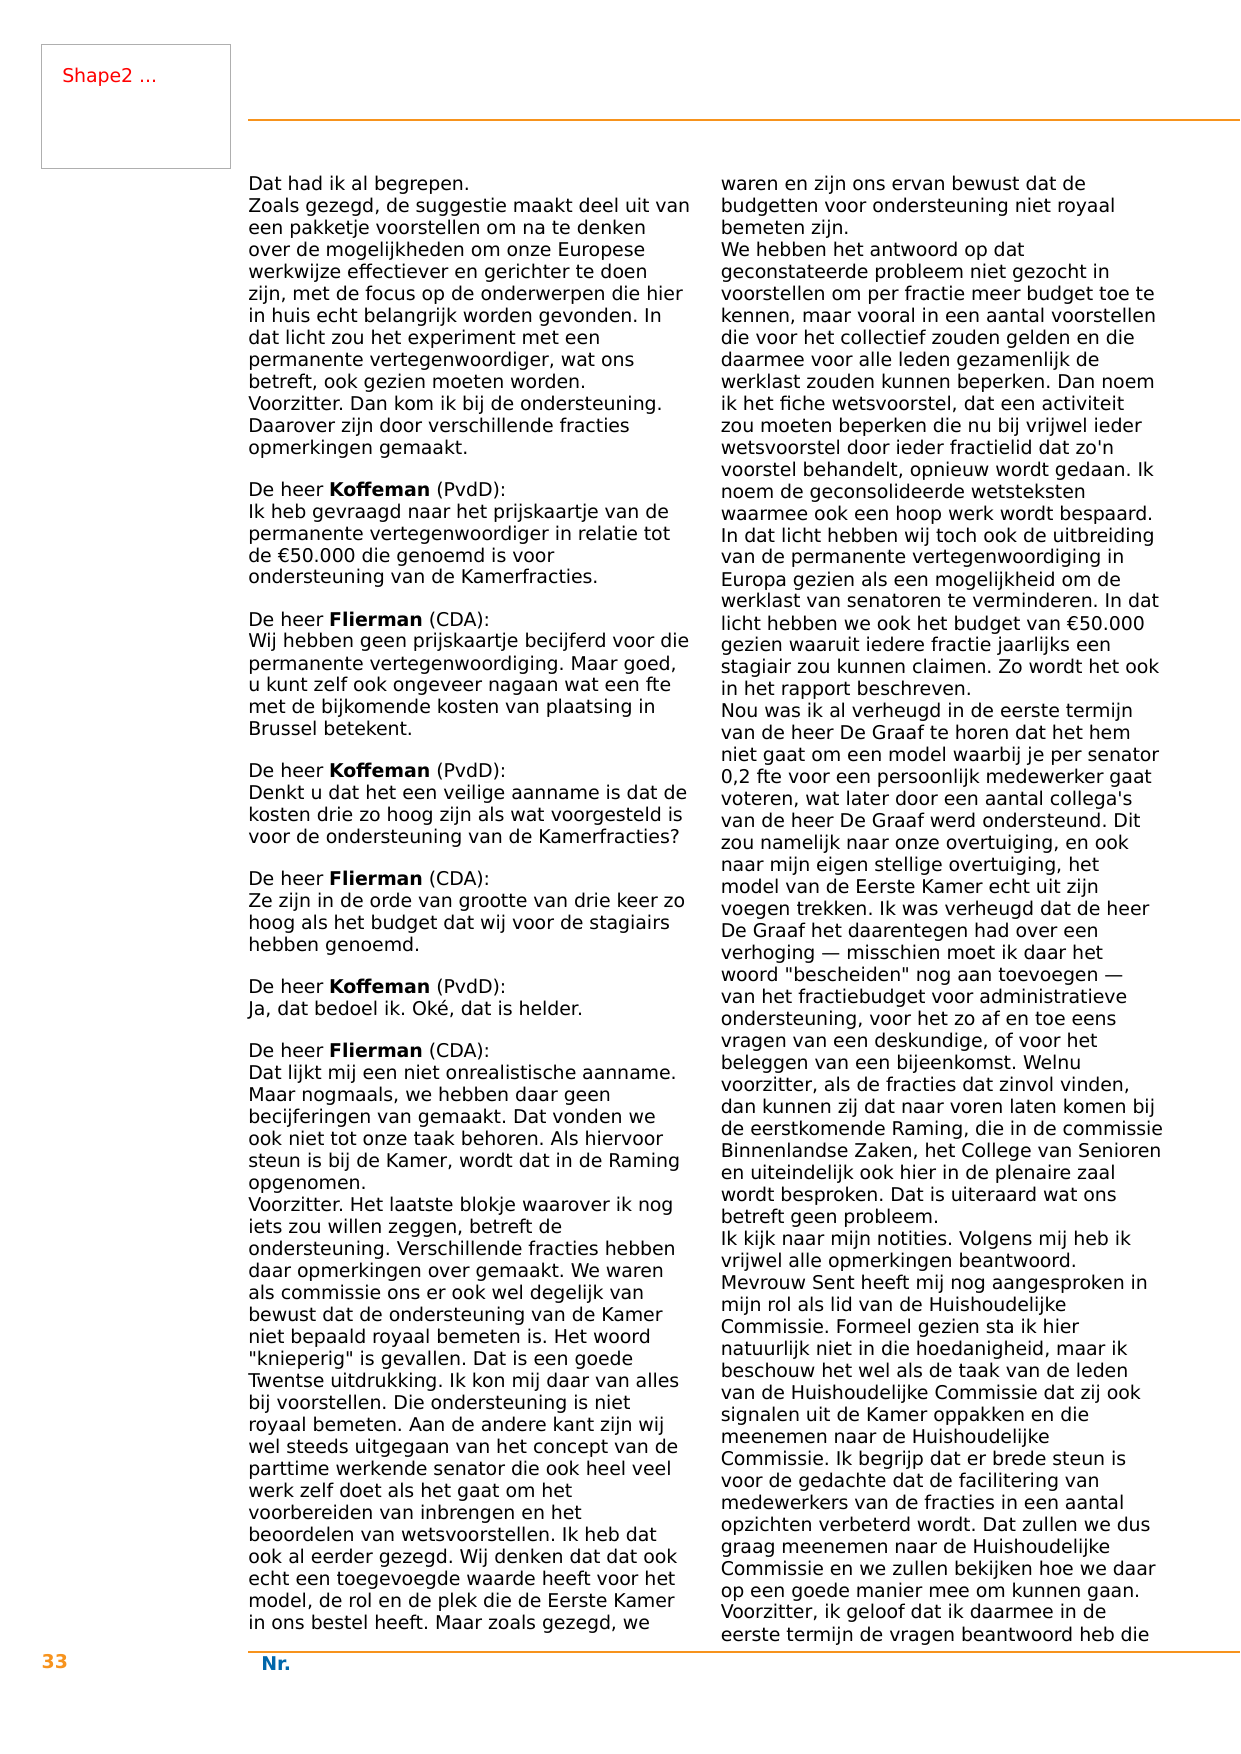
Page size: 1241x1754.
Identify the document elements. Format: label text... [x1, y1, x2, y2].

text Wij hebben geen prijskaartje becijferd voor die permanente vertegenwoordiging. Maar goed, u kunt zelf ook ongeveer nagaan wat een fte met de bijkomende kosten van plaatsing in Brussel betekent. [248, 630, 691, 740]
text Ja, dat bedoel ik. Oké, dat is helder. [248, 998, 691, 1020]
text Zoals gezegd, de suggestie maakt deel uit van een pakketje voorstellen om na te denken over de mogelijkheden om onze Europese werkwijze effectiever en gerichter te doen zijn, met de focus op de onderwerpen die hier in huis echt belangrijk worden gevonden. In dat licht zou het experiment met een permanente vertegenwoordiger, wat ons betreft, ook gezien moeten worden. [248, 195, 691, 393]
text De heer Koffeman (PvdD): [248, 760, 691, 782]
text waren en zijn ons ervan bewust dat de budgetten voor ondersteuning niet royaal bemeten zijn. [721, 173, 1163, 239]
text Voorzitter. Dan kom ik bij de ondersteuning. Daarover zijn door verschillende fracties opmerkingen gemaakt. [248, 393, 691, 458]
text Nou was ik al verheugd in de eerste termijn van de heer De Graaf te horen dat het hem niet gaat om een model waarbij je per senator 0,2 fte voor een persoonlijk medewerker gaat voteren, wat later door een aantal collega's van de heer De Graaf werd ondersteund. Dit zou namelijk naar onze overtuiging, en ook naar mijn eigen stellige overtuiging, het model van de Eerste Kamer echt uit zijn voegen trekken. Ik was verheugd dat de heer De Graaf het daarentegen had over een verhoging — misschien moet ik daar het woord "bescheiden" nog aan toevoegen — van het fractiebudget voor administratieve ondersteuning, voor het zo af en toe eens vragen van een deskundige, of voor het beleggen van een bijeenkomst. Welnu voorzitter, als de fracties dat zinvol vinden, dan kunnen zij dat naar voren laten komen bij de eerstkomende Raming, die in de commissie Binnenlandse Zaken, het College van Senioren en uiteindelijk ook hier in de plenaire zaal wordt besproken. Dat is uiteraard wat ons betreft geen probleem. [721, 700, 1163, 1228]
text Denkt u dat het een veilige aanname is dat de kosten drie zo hoog zijn als wat voorgesteld is voor de ondersteuning van de Kamerfracties? [248, 782, 691, 848]
text De heer Flierman (CDA): [248, 868, 691, 890]
text We hebben het antwoord op dat geconstateerde probleem niet gezocht in voorstellen om per fractie meer budget toe te kennen, maar vooral in een aantal voorstellen die voor het collectief zouden gelden en die daarmee voor alle leden gezamenlijk de werklast zouden kunnen beperken. Dan noem ik het fiche wetsvoorstel, dat een activiteit zou moeten beperken die nu bij vrijwel ieder wetsvoorstel door ieder fractielid dat zo'n voorstel behandelt, opnieuw wordt gedaan. Ik noem de geconsolideerde wetsteksten waarmee ook een hoop werk wordt bespaard. In dat licht hebben wij toch ook de uitbreiding van de permanente vertegenwoordiging in Europa gezien als een mogelijkheid om de werklast van senatoren te verminderen. In dat licht hebben we ook het budget van €50.000 gezien waaruit iedere fractie jaarlijks een stagiair zou kunnen claimen. Zo wordt het ook in het rapport beschreven. [721, 239, 1163, 700]
text De heer Flierman (CDA): [248, 1040, 691, 1062]
text Ik kijk naar mijn notities. Volgens mij heb ik vrijwel alle opmerkingen beantwoord. Mevrouw Sent heeft mij nog aangesproken in mijn rol als lid van de Huishoudelijke Commissie. Formeel gezien sta ik hier natuurlijk niet in die hoedanigheid, maar ik beschouw het wel als de taak van de leden van de Huishoudelijke Commissie dat zij ook signalen uit de Kamer oppakken en die meenemen naar de Huishoudelijke Commissie. Ik begrijp dat er brede steun is voor de gedachte dat de facilitering van medewerkers van de fracties in een aantal opzichten verbeterd wordt. Dat zullen we dus graag meenemen naar de Huishoudelijke Commissie en we zullen bekijken hoe we daar op een goede manier mee om kunnen gaan. [721, 1228, 1163, 1601]
text Voorzitter. Het laatste blokje waarover ik nog iets zou willen zeggen, betreft de ondersteuning. Verschillende fracties hebben daar opmerkingen over gemaakt. We waren als commissie ons er ook wel degelijk van bewust dat de ondersteuning van de Kamer niet bepaald royaal bemeten is. Het woord "knieperig" is gevallen. Dat is een goede Twentse uitdrukking. Ik kon mij daar van alles bij voorstellen. Die ondersteuning is niet royaal bemeten. Aan de andere kant zijn wij wel steeds uitgegaan van het concept van de parttime werkende senator die ook heel veel werk zelf doet als het gaat om het voorbereiden van inbrengen en het beoordelen van wetsvoorstellen. Ik heb dat ook al eerder gezegd. Wij denken dat dat ook echt een toegevoegde waarde heeft voor het model, de rol en de plek die de Eerste Kamer in ons bestel heeft. Maar zoals gezegd, we [248, 1194, 691, 1633]
text Voorzitter, ik geloof dat ik daarmee in de eerste termijn de vragen beantwoord heb die [721, 1601, 1163, 1645]
text De heer Koffeman (PvdD): [248, 478, 691, 501]
text Dat had ik al begrepen. [248, 173, 691, 195]
text De heer Flierman (CDA): [248, 608, 691, 630]
text Ik heb gevraagd naar het prijskaartje van de permanente vertegenwoordiger in relatie tot de €50.000 die genoemd is voor ondersteuning van de Kamerfracties. [248, 501, 691, 588]
text De heer Koffeman (PvdD): [248, 976, 691, 998]
text Dat lijkt mij een niet onrealistische aanname. Maar nogmaals, we hebben daar geen becijferingen van gemaakt. Dat vonden we ook niet tot onze taak behoren. Als hiervoor steun is bij de Kamer, wordt dat in de Raming opgenomen. [248, 1062, 691, 1194]
text Ze zijn in de orde van grootte van drie keer zo hoog als het budget dat wij voor de stagiairs hebben genoemd. [248, 890, 691, 956]
